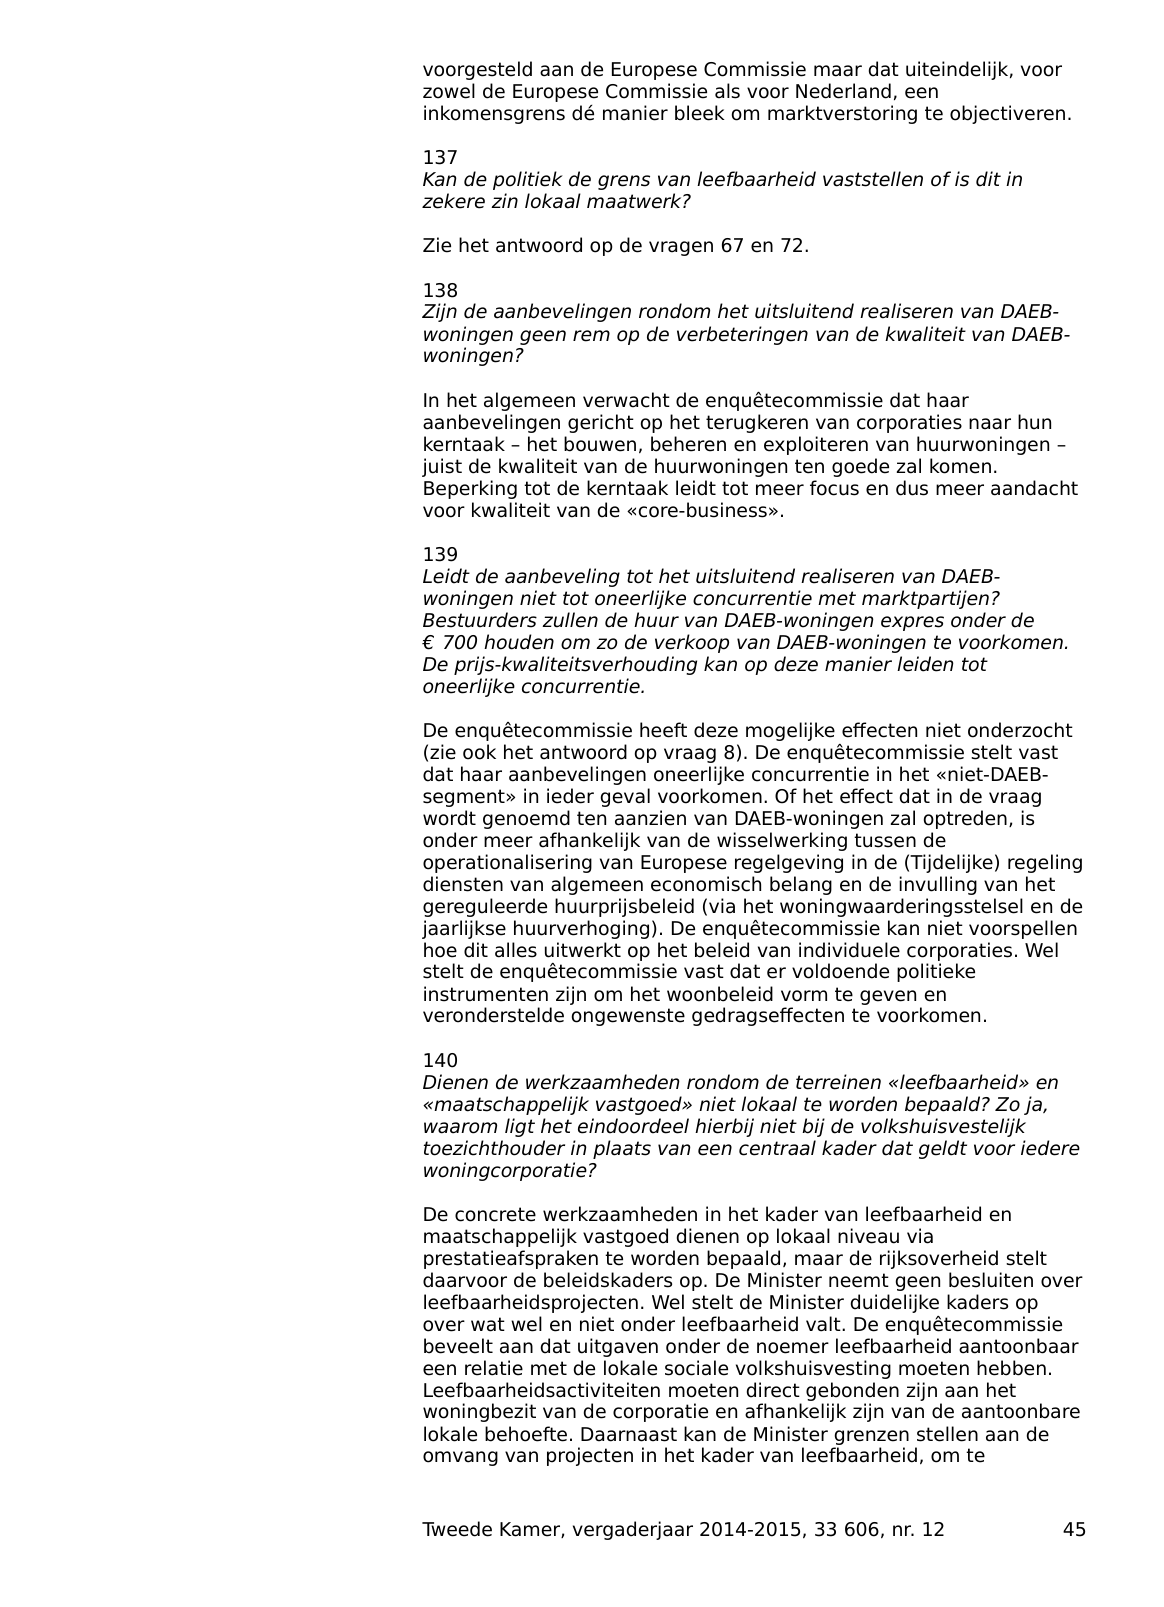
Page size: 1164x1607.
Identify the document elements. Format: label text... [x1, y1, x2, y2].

text Leidt de aanbeveling tot het uitsluitend realiseren van DAEB-woningen niet tot oneerlijke concurrentie met marktpartijen? Bestuurders zullen de huur van DAEB-woningen expres onder de € 700 houden om zo de verkoop van DAEB-woningen te voorkomen. De prijs-kwaliteitsverhouding kan op deze manier leiden tot oneerlijke concurrentie. [422, 566, 1087, 697]
text voorgesteld aan de Europese Commissie maar dat uiteindelijk, voor zowel de Europese Commissie als voor Nederland, een inkomensgrens dé manier bleek om marktverstoring te objectiveren. [422, 59, 1087, 125]
text Zie het antwoord op de vragen 67 en 72. [422, 235, 1087, 257]
text De concrete werkzaamheden in het kader van leefbaarheid en maatschappelijk vastgoed dienen op lokaal niveau via prestatieafspraken te worden bepaald, maar de rijksoverheid stelt daarvoor de beleidskaders op. De Minister neemt geen besluiten over leefbaarheidsprojecten. Wel stelt de Minister duidelijke kaders op over wat wel en niet onder leefbaarheid valt. De enquêtecommissie beveelt aan dat uitgaven onder de noemer leefbaarheid aantoonbaar een relatie met de lokale sociale volkshuisvesting moeten hebben. Leefbaarheidsactiviteiten moeten direct gebonden zijn aan het woningbezit van de corporatie en afhankelijk zijn van de aantoonbare lokale behoefte. Daarnaast kan de Minister grenzen stellen aan de omvang van projecten in het kader van leefbaarheid, om te [422, 1204, 1087, 1467]
text 139 [422, 544, 1087, 566]
text Dienen de werkzaamheden rondom de terreinen «leefbaarheid» en «maatschappelijk vastgoed» niet lokaal te worden bepaald? Zo ja, waarom ligt het eindoordeel hierbij niet bij de volkshuisvestelijk toezichthouder in plaats van een centraal kader dat geldt voor iedere woningcorporatie? [422, 1072, 1087, 1181]
text In het algemeen verwacht de enquêtecommissie dat haar aanbevelingen gericht op het terugkeren van corporaties naar hun kerntaak – het bouwen, beheren en exploiteren van huurwoningen – juist de kwaliteit van de huurwoningen ten goede zal komen. Beperking tot de kerntaak leidt tot meer focus en dus meer aandacht voor kwaliteit van de «core-business». [422, 389, 1087, 521]
text 138 [422, 279, 1087, 301]
text De enquêtecommissie heeft deze mogelijke effecten niet onderzocht (zie ook het antwoord op vraag 8). De enquêtecommissie stelt vast dat haar aanbevelingen oneerlijke concurrentie in het «niet-DAEB-segment» in ieder geval voorkomen. Of het effect dat in de vraag wordt genoemd ten aanzien van DAEB-woningen zal optreden, is onder meer afhankelijk van de wisselwerking tussen de operationalisering van Europese regelgeving in de (Tijdelijke) regeling diensten van algemeen economisch belang en de invulling van het gereguleerde huurprijsbeleid (via het woningwaarderingsstelsel en de jaarlijkse huurverhoging). De enquêtecommissie kan niet voorspellen hoe dit alles uitwerkt op het beleid van individuele corporaties. Wel stelt de enquêtecommissie vast dat er voldoende politieke instrumenten zijn om het woonbeleid vorm te geven en veronderstelde ongewenste gedragseffecten te voorkomen. [422, 720, 1087, 1027]
text 137 [422, 147, 1087, 169]
text Zijn de aanbevelingen rondom het uitsluitend realiseren van DAEB-woningen geen rem op de verbeteringen van de kwaliteit van DAEB-woningen? [422, 301, 1087, 367]
text Kan de politiek de grens van leefbaarheid vaststellen of is dit in zekere zin lokaal maatwerk? [422, 169, 1087, 213]
text 140 [422, 1049, 1087, 1072]
